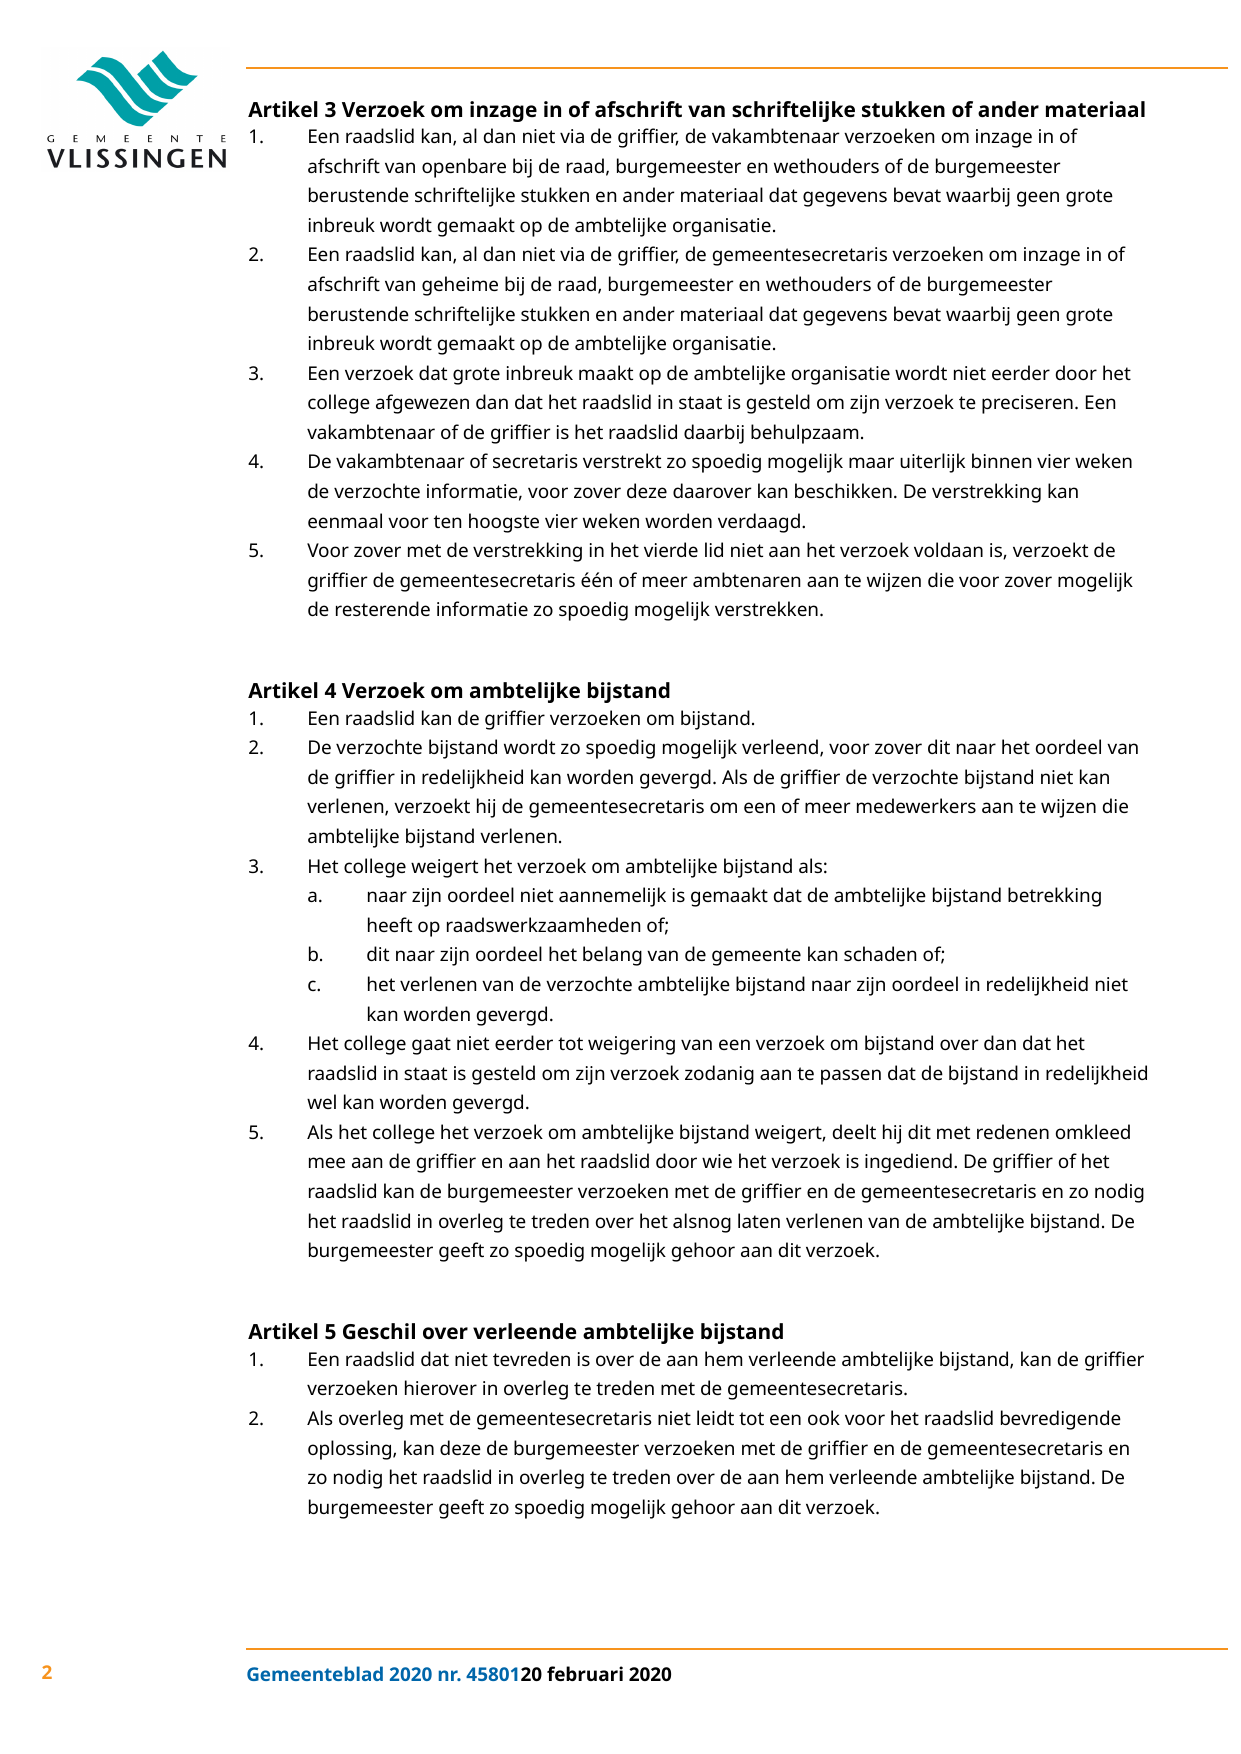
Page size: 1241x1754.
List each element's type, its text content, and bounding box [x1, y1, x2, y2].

text Artikel 5 Geschil over verleende ambtelijke bijstand [248, 1317, 1152, 1346]
list Een raadslid kan de griffier verzoeken om bijstand. [248, 705, 1152, 731]
list het verlenen van de verzochte ambtelijke bijstand naar zijn oordeel in redelijkheid niet kan worden gevergd. [307, 971, 1152, 1027]
list Een verzoek dat grote inbreuk maakt op de ambtelijke organisatie wordt niet eerder door het college afgewezen dan dat het raadslid in staat is gesteld om zijn verzoek te preciseren. Een vakambtenaar of de griffier is het raadslid daarbij behulpzaam. [248, 360, 1152, 445]
list naar zijn oordeel niet aannemelijk is gemaakt dat de ambtelijke bijstand betrekking heeft op raadswerkzaamheden of; [307, 882, 1152, 938]
list De verzochte bijstand wordt zo spoedig mogelijk verleend, voor zover dit naar het oordeel van de griffier in redelijkheid kan worden gevergd. Als de griffier de verzochte bijstand niet kan verlenen, verzoekt hij de gemeentesecretaris om een of meer medewerkers aan te wijzen die ambtelijke bijstand verlenen. [248, 734, 1152, 849]
picture [41, 47, 231, 172]
list Als het college het verzoek om ambtelijke bijstand weigert, deelt hij dit met redenen omkleed mee aan de griffier en aan het raadslid door wie het verzoek is ingediend. De griffier of het raadslid kan de burgemeester verzoeken met de griffier en de gemeentesecretaris en zo nodig het raadslid in overleg te treden over het alsnog laten verlenen van de ambtelijke bijstand. De burgemeester geeft zo spoedig mogelijk gehoor aan dit verzoek. [248, 1119, 1152, 1263]
list Het college gaat niet eerder tot weigering van een verzoek om bijstand over dan dat het raadslid in staat is gesteld om zijn verzoek zodanig aan te passen dat de bijstand in redelijkheid wel kan worden gevergd. [248, 1030, 1152, 1115]
list Een raadslid dat niet tevreden is over de aan hem verleende ambtelijke bijstand, kan de griffier verzoeken hierover in overleg te treden met de gemeentesecretaris. [248, 1346, 1152, 1401]
list Als overleg met de gemeentesecretaris niet leidt tot een ook voor het raadslid bevredigende oplossing, kan deze de burgemeester verzoeken met de griffier en de gemeentesecretaris en zo nodig het raadslid in overleg te treden over de aan hem verleende ambtelijke bijstand. De burgemeester geeft zo spoedig mogelijk gehoor aan dit verzoek. [248, 1405, 1152, 1519]
list Het college weigert het verzoek om ambtelijke bijstand als: [248, 853, 1152, 879]
list Een raadslid kan, al dan niet via de griffier, de gemeentesecretaris verzoeken om inzage in of afschrift van geheime bij de raad, burgemeester en wethouders of de burgemeester berustende schriftelijke stukken en ander materiaal dat gegevens bevat waarbij geen grote inbreuk wordt gemaakt op de ambtelijke organisatie. [248, 242, 1152, 356]
list De vakambtenaar of secretaris verstrekt zo spoedig mogelijk maar uiterlijk binnen vier weken de verzochte informatie, voor zover deze daarover kan beschikken. De verstrekking kan eenmaal voor ten hoogste vier weken worden verdaagd. [248, 449, 1152, 533]
list Voor zover met de verstrekking in het vierde lid niet aan het verzoek voldaan is, verzoekt de griffier de gemeentesecretaris één of meer ambtenaren aan te wijzen die voor zover mogelijk de resterende informatie zo spoedig mogelijk verstrekken. [248, 537, 1152, 622]
text Artikel 4 Verzoek om ambtelijke bijstand [248, 677, 1152, 705]
text Artikel 3 Verzoek om inzage in of afschrift van schriftelijke stukken of ander materiaal [248, 95, 1152, 123]
list Een raadslid kan, al dan niet via de griffier, de vakambtenaar verzoeken om inzage in of afschrift van openbare bij de raad, burgemeester en wethouders of de burgemeester berustende schriftelijke stukken en ander materiaal dat gegevens bevat waarbij geen grote inbreuk wordt gemaakt op de ambtelijke organisatie. [248, 123, 1152, 238]
list dit naar zijn oordeel het belang van de gemeente kan schaden of; [307, 942, 1152, 967]
